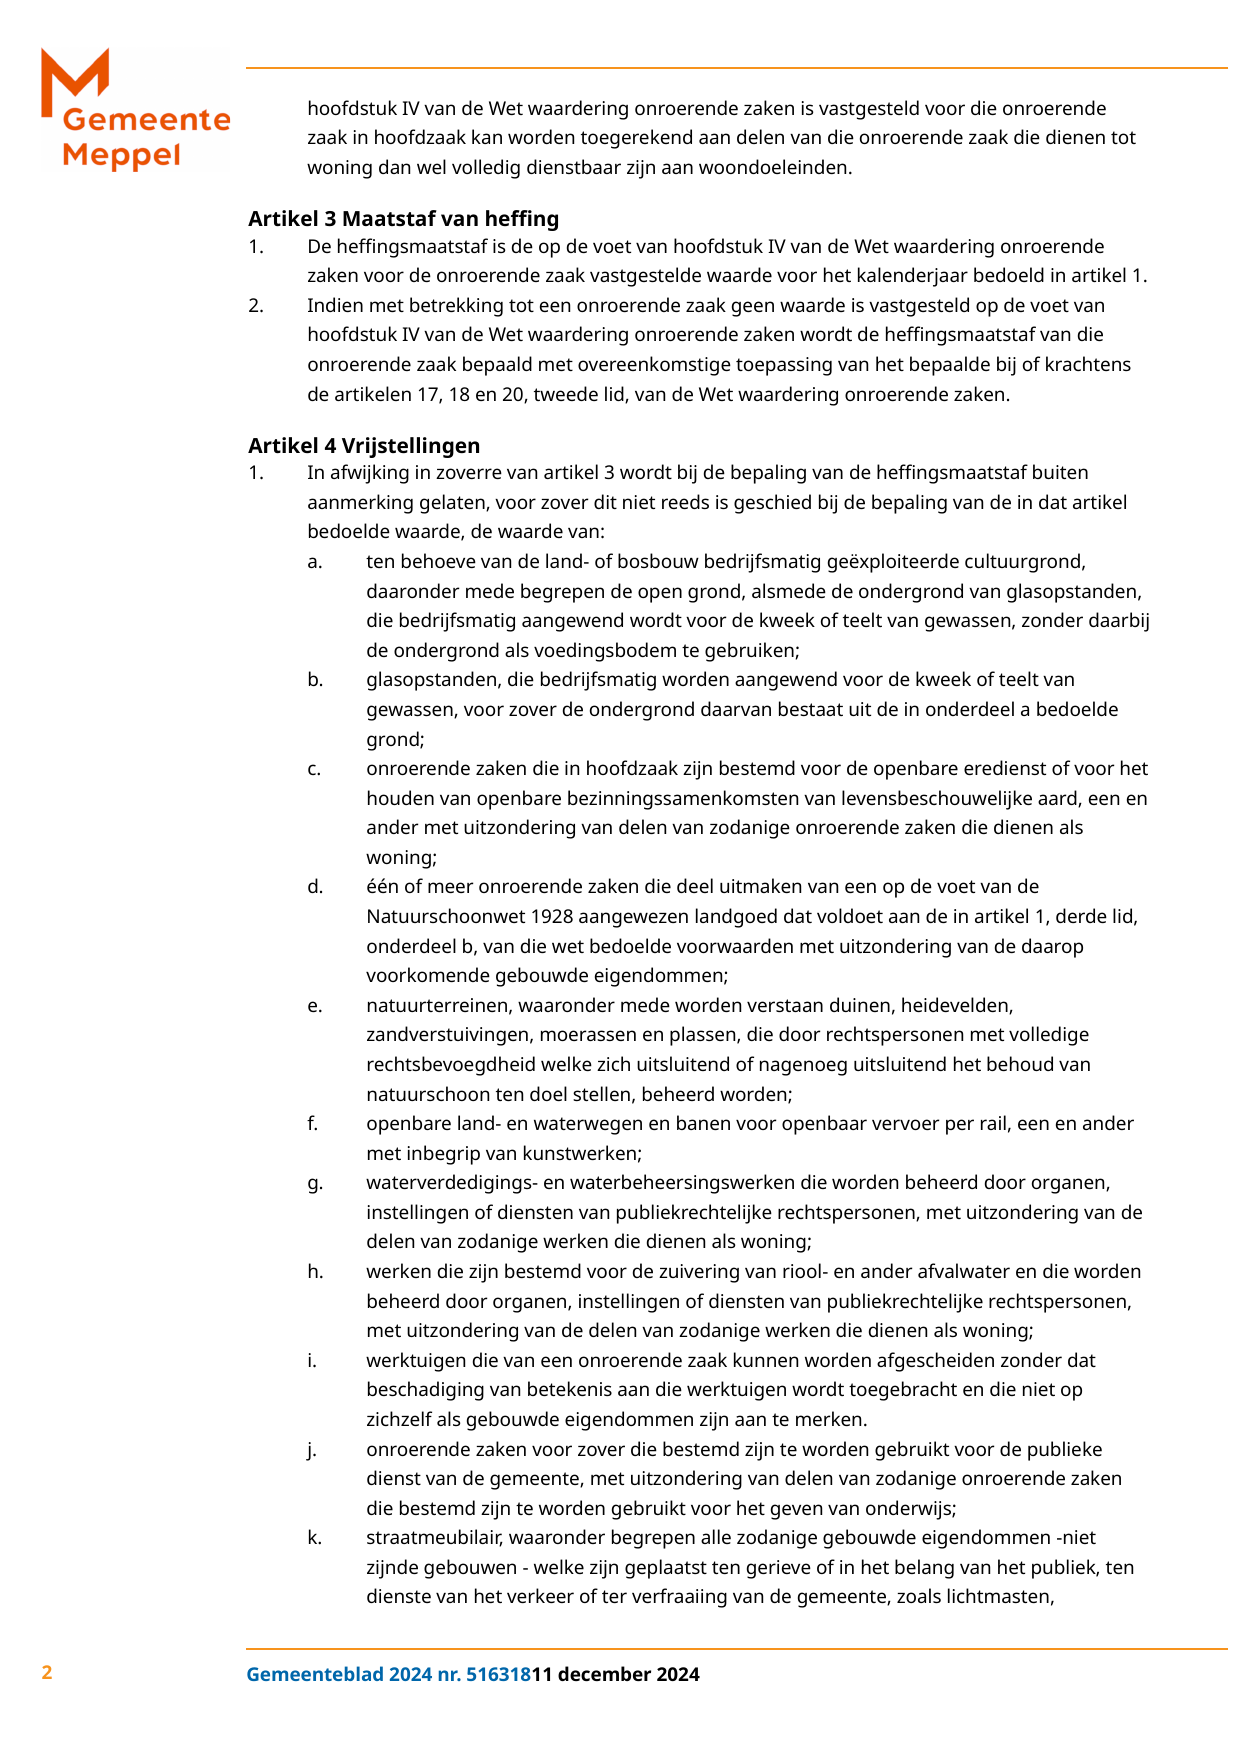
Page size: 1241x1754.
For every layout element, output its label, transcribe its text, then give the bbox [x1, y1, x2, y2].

list straatmeubilair, waaronder begrepen alle zodanige gebouwde eigendommen -niet zijnde gebouwen - welke zijn geplaatst ten gerieve of in het belang van het publiek, ten dienste van het verkeer of ter verfraaiing van de gemeente, zoals lichtmasten, [307, 1524, 1152, 1609]
list één of meer onroerende zaken die deel uitmaken van een op de voet van de Natuurschoonwet 1928 aangewezen landgoed dat voldoet aan de in artikel 1, derde lid, onderdeel b, van die wet bedoelde voorwaarden met uitzondering van de daarop voorkomende gebouwde eigendommen; [307, 874, 1152, 988]
text Artikel 4 Vrijstellingen [248, 431, 1152, 459]
list openbare land- en waterwegen en banen voor openbaar vervoer per rail, een en ander met inbegrip van kunstwerken; [307, 1110, 1152, 1166]
list Indien met betrekking tot een onroerende zaak geen waarde is vastgesteld op de voet van hoofdstuk IV van de Wet waardering onroerende zaken wordt de heffingsmaatstaf van die onroerende zaak bepaald met overeenkomstige toepassing van het bepaalde bij of krachtens de artikelen 17, 18 en 20, tweede lid, van de Wet waardering onroerende zaken. [248, 292, 1152, 406]
text Artikel 3 Maatstaf van heffing [248, 204, 1152, 233]
list hoofdstuk IV van de Wet waardering onroerende zaken is vastgesteld voor die onroerende zaak in hoofdzaak kan worden toegerekend aan delen van die onroerende zaak die dienen tot woning dan wel volledig dienstbaar zijn aan woondoeleinden. [248, 95, 1152, 180]
list In afwijking in zoverre van artikel 3 wordt bij de bepaling van de heffingsmaatstaf buiten aanmerking gelaten, voor zover dit niet reeds is geschied bij de bepaling van de in dat artikel bedoelde waarde, de waarde van: [248, 459, 1152, 544]
list ten behoeve van de land- of bosbouw bedrijfsmatig geëxploiteerde cultuurgrond, daaronder mede begrepen de open grond, alsmede de ondergrond van glasopstanden, die bedrijfsmatig aangewend wordt voor de kweek of teelt van gewassen, zonder daarbij de ondergrond als voedingsbodem te gebruiken; [307, 548, 1152, 663]
list glasopstanden, die bedrijfsmatig worden aangewend voor de kweek of teelt van gewassen, voor zover de ondergrond daarvan bestaat uit de in onderdeel a bedoelde grond; [307, 667, 1152, 752]
list werken die zijn bestemd voor de zuivering van riool- en ander afvalwater en die worden beheerd door organen, instellingen of diensten van publiekrechtelijke rechtspersonen, met uitzondering van de delen van zodanige werken die dienen als woning; [307, 1258, 1152, 1343]
picture [41, 47, 231, 172]
list onroerende zaken die in hoofdzaak zijn bestemd voor de openbare eredienst of voor het houden van openbare bezinningssamenkomsten van levensbeschouwelijke aard, een en ander met uitzondering van delen van zodanige onroerende zaken die dienen als woning; [307, 755, 1152, 870]
list werktuigen die van een onroerende zaak kunnen worden afgescheiden zonder dat beschadiging van betekenis aan die werktuigen wordt toegebracht en die niet op zichzelf als gebouwde eigendommen zijn aan te merken. [307, 1347, 1152, 1432]
list onroerende zaken voor zover die bestemd zijn te worden gebruikt voor de publieke dienst van de gemeente, met uitzondering van delen van zodanige onroerende zaken die bestemd zijn te worden gebruikt voor het geven van onderwijs; [307, 1436, 1152, 1521]
list natuurterreinen, waaronder mede worden verstaan duinen, heidevelden, zandverstuivingen, moerassen en plassen, die door rechtspersonen met volledige rechtsbevoegdheid welke zich uitsluitend of nagenoeg uitsluitend het behoud van natuurschoon ten doel stellen, beheerd worden; [307, 992, 1152, 1107]
list De heffingsmaatstaf is de op de voet van hoofdstuk IV van de Wet waardering onroerende zaken voor de onroerende zaak vastgestelde waarde voor het kalenderjaar bedoeld in artikel 1. [248, 233, 1152, 288]
list waterverdedigings- en waterbeheersingswerken die worden beheerd door organen, instellingen of diensten van publiekrechtelijke rechtspersonen, met uitzondering van de delen van zodanige werken die dienen als woning; [307, 1169, 1152, 1254]
